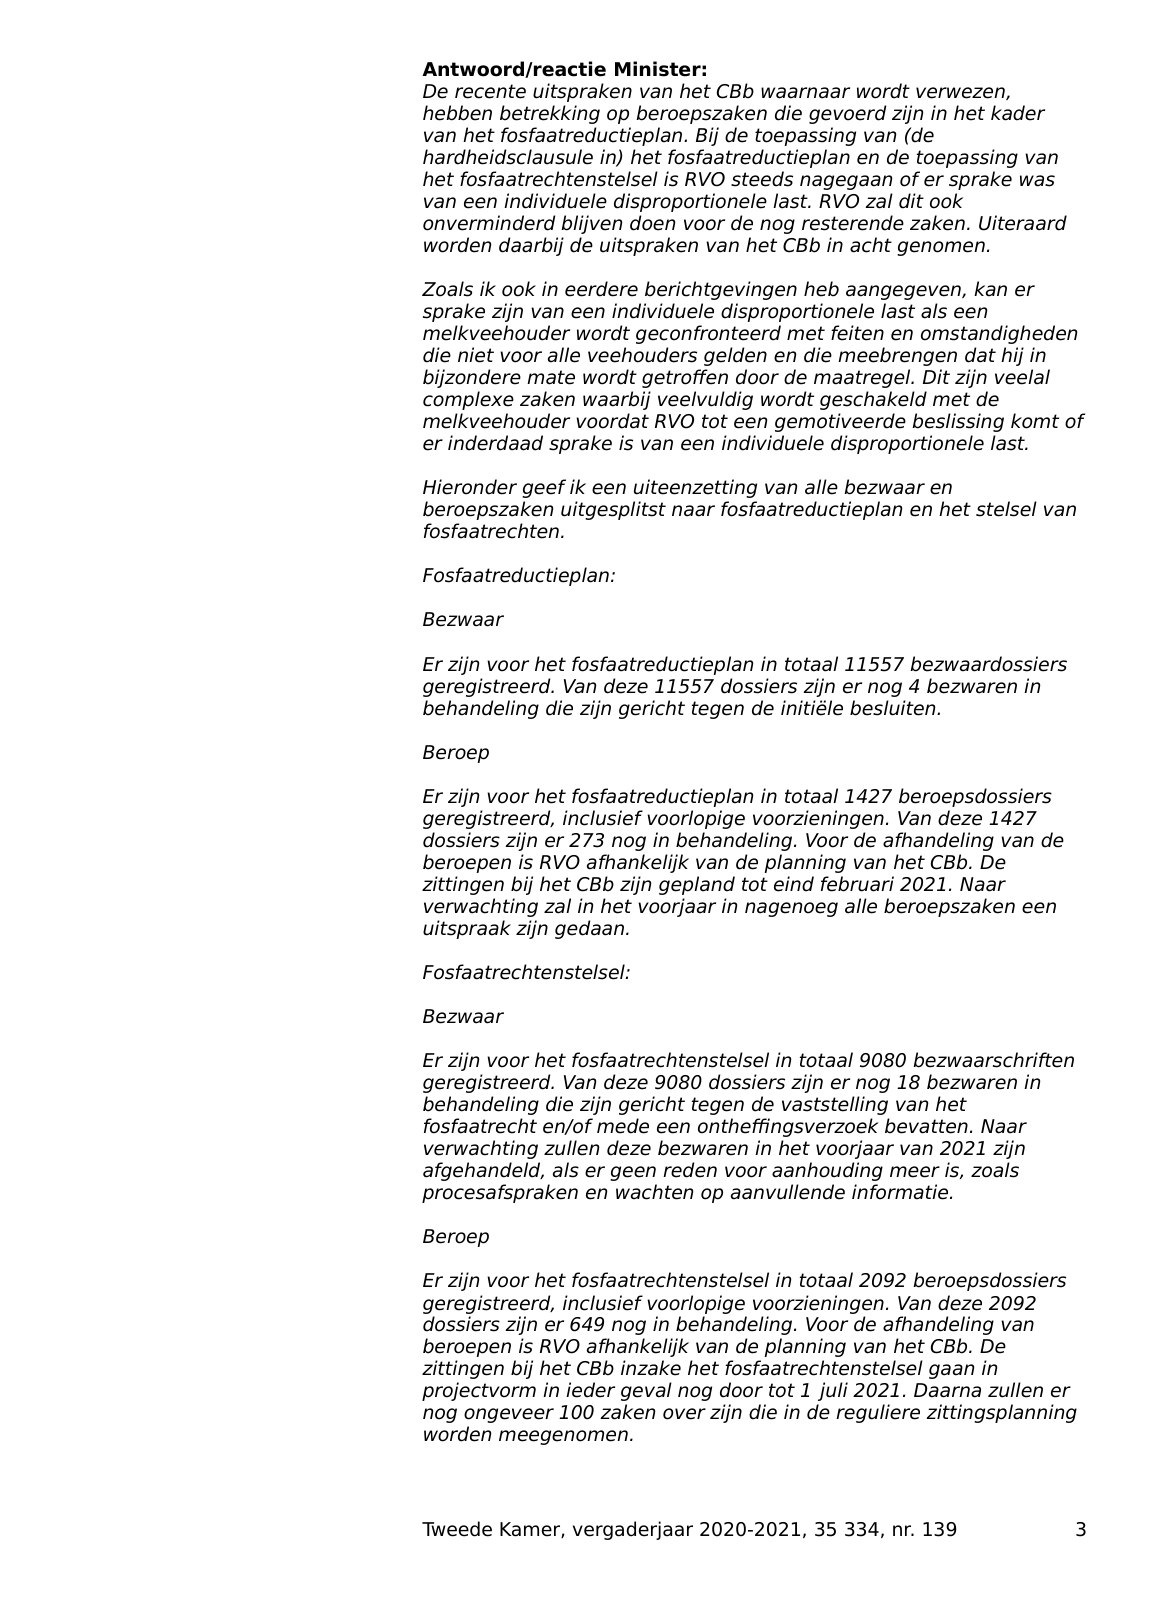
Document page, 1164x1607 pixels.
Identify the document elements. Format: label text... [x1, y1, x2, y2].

text Er zijn voor het fosfaatreductieplan in totaal 11557 bezwaardossiers geregistreerd. Van deze 11557 dossiers zijn er nog 4 bezwaren in behandeling die zijn gericht tegen de initiële besluiten. [422, 653, 1087, 719]
subtitle Bezwaar [422, 1006, 1087, 1028]
text Hieronder geef ik een uiteenzetting van alle bezwaar en beroepszaken uitgesplitst naar fosfaatreductieplan en het stelsel van fosfaatrechten. [422, 477, 1087, 543]
text Antwoord/reactie Minister: [422, 59, 1087, 81]
subtitle Bezwaar [422, 609, 1087, 631]
text Zoals ik ook in eerdere berichtgevingen heb aangegeven, kan er sprake zijn van een individuele disproportionele last als een melkveehouder wordt geconfronteerd met feiten en omstandigheden die niet voor alle veehouders gelden en die meebrengen dat hij in bijzondere mate wordt getroffen door de maatregel. Dit zijn veelal complexe zaken waarbij veelvuldig wordt geschakeld met de melkveehouder voordat RVO tot een gemotiveerde beslissing komt of er inderdaad sprake is van een individuele disproportionele last. [422, 279, 1087, 455]
subtitle Beroep [422, 742, 1087, 764]
text De recente uitspraken van het CBb waarnaar wordt verwezen, hebben betrekking op beroepszaken die gevoerd zijn in het kader van het fosfaatreductieplan. Bij de toepassing van (de hardheidsclausule in) het fosfaatreductieplan en de toepassing van het fosfaatrechtenstelsel is RVO steeds nagegaan of er sprake was van een individuele disproportionele last. RVO zal dit ook onverminderd blijven doen voor de nog resterende zaken. Uiteraard worden daarbij de uitspraken van het CBb in acht genomen. [422, 81, 1087, 257]
subtitle Beroep [422, 1226, 1087, 1248]
subtitle Fosfaatreductieplan: [422, 565, 1087, 587]
text Er zijn voor het fosfaatreductieplan in totaal 1427 beroepsdossiers geregistreerd, inclusief voorlopige voorzieningen. Van deze 1427 dossiers zijn er 273 nog in behandeling. Voor de afhandeling van de beroepen is RVO afhankelijk van de planning van het CBb. De zittingen bij het CBb zijn gepland tot eind februari 2021. Naar verwachting zal in het voorjaar in nagenoeg alle beroepszaken een uitspraak zijn gedaan. [422, 786, 1087, 940]
subtitle Fosfaatrechtenstelsel: [422, 962, 1087, 984]
text Er zijn voor het fosfaatrechtenstelsel in totaal 9080 bezwaarschriften geregistreerd. Van deze 9080 dossiers zijn er nog 18 bezwaren in behandeling die zijn gericht tegen de vaststelling van het fosfaatrecht en/of mede een ontheffingsverzoek bevatten. Naar verwachting zullen deze bezwaren in het voorjaar van 2021 zijn afgehandeld, als er geen reden voor aanhouding meer is, zoals procesafspraken en wachten op aanvullende informatie. [422, 1050, 1087, 1204]
text Er zijn voor het fosfaatrechtenstelsel in totaal 2092 beroepsdossiers geregistreerd, inclusief voorlopige voorzieningen. Van deze 2092 dossiers zijn er 649 nog in behandeling. Voor de afhandeling van beroepen is RVO afhankelijk van de planning van het CBb. De zittingen bij het CBb inzake het fosfaatrechtenstelsel gaan in projectvorm in ieder geval nog door tot 1 juli 2021. Daarna zullen er nog ongeveer 100 zaken over zijn die in de reguliere zittingsplanning worden meegenomen. [422, 1270, 1087, 1446]
